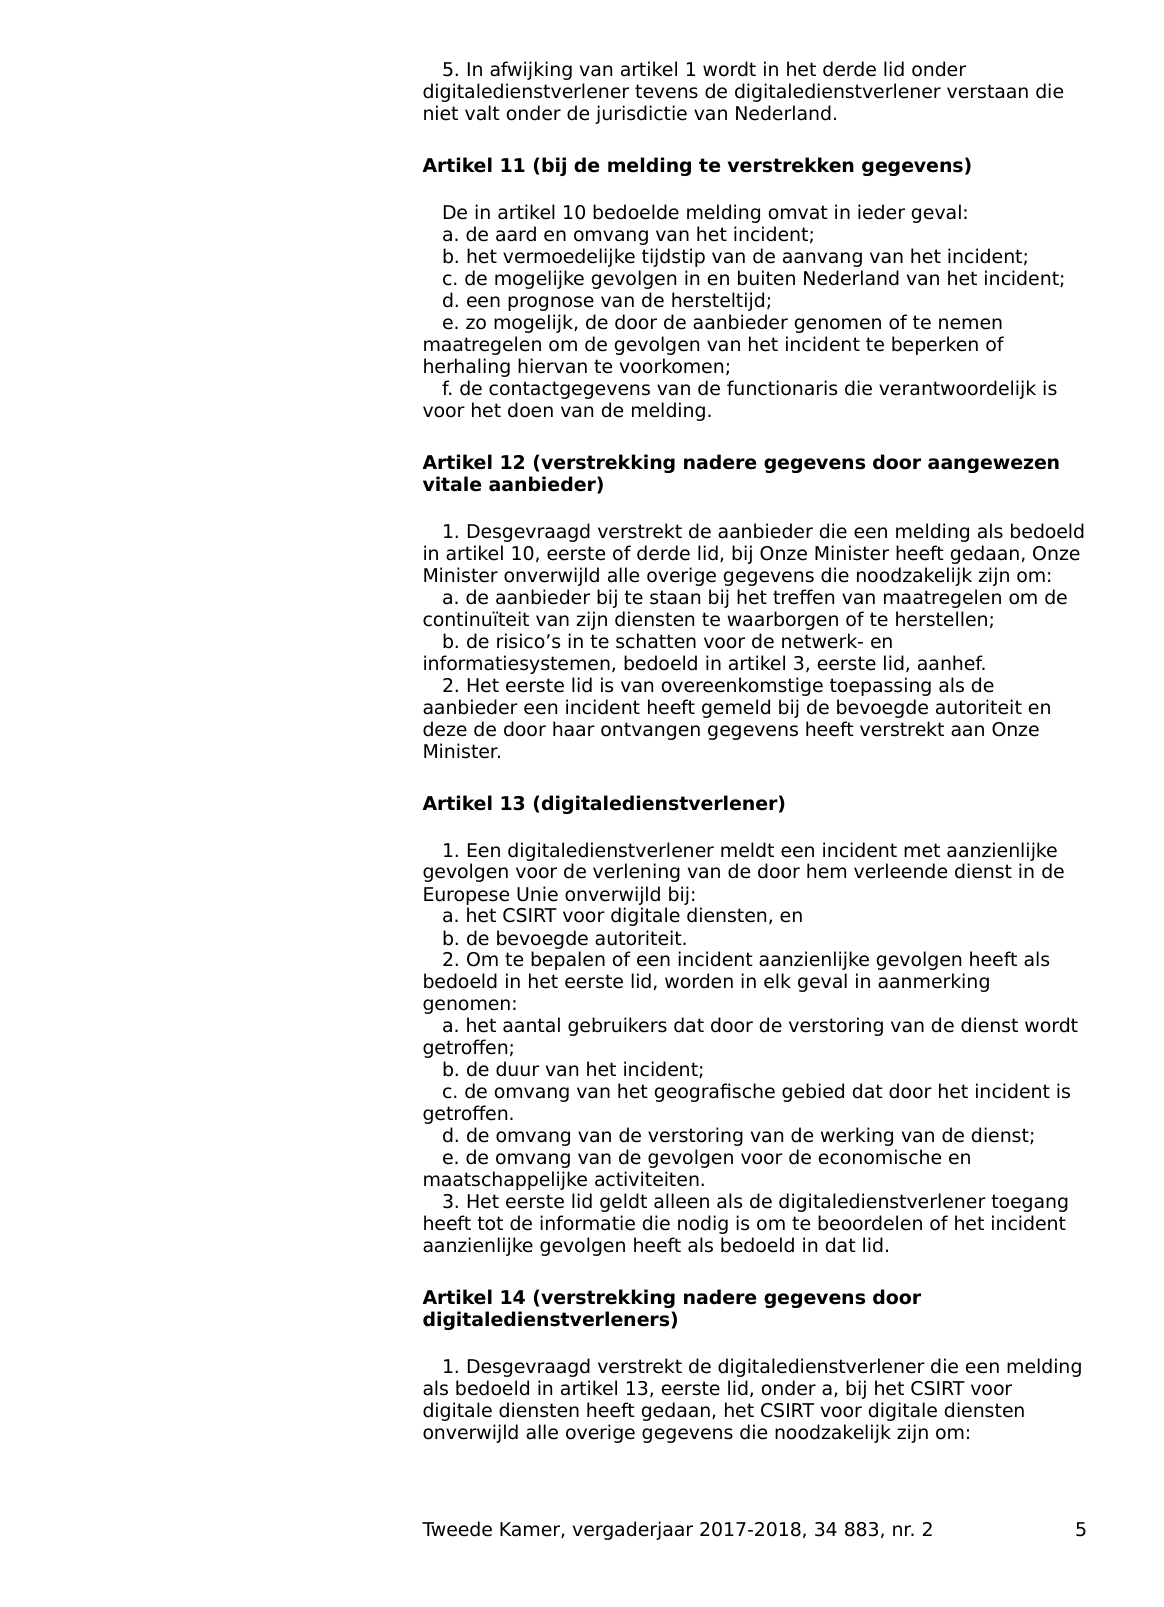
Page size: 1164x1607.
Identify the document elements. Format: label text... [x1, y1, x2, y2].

text d. een prognose van de hersteltijd; [422, 290, 1087, 312]
text 1. Desgevraagd verstrekt de aanbieder die een melding als bedoeld in artikel 10, eerste of derde lid, bij Onze Minister heeft gedaan, Onze Minister onverwijld alle overige gegevens die noodzakelijk zijn om: [422, 521, 1087, 587]
subtitle Artikel 14 (verstrekking nadere gegevens door digitaledienstverleners) [422, 1287, 1087, 1331]
text a. de aard en omvang van het incident; [422, 224, 1087, 246]
text 1. Een digitaledienstverlener meldt een incident met aanzienlijke gevolgen voor de verlening van de door hem verleende dienst in de Europese Unie onverwijld bij: [422, 839, 1087, 905]
text c. de mogelijke gevolgen in en buiten Nederland van het incident; [422, 268, 1087, 290]
text 5. In afwijking van artikel 1 wordt in het derde lid onder digitaledienstverlener tevens de digitaledienstverlener verstaan die niet valt onder de jurisdictie van Nederland. [422, 59, 1087, 125]
subtitle Artikel 12 (verstrekking nadere gegevens door aangewezen vitale aanbieder) [422, 452, 1087, 496]
text 2. Het eerste lid is van overeenkomstige toepassing als de aanbieder een incident heeft gemeld bij de bevoegde autoriteit en deze de door haar ontvangen gegevens heeft verstrekt aan Onze Minister. [422, 674, 1087, 762]
text a. de aanbieder bij te staan bij het treffen van maatregelen om de continuïteit van zijn diensten te waarborgen of te herstellen; [422, 587, 1087, 631]
text 1. Desgevraagd verstrekt de digitaledienstverlener die een melding als bedoeld in artikel 13, eerste lid, onder a, bij het CSIRT voor digitale diensten heeft gedaan, het CSIRT voor digitale diensten onverwijld alle overige gegevens die noodzakelijk zijn om: [422, 1356, 1087, 1444]
text e. de omvang van de gevolgen voor de economische en maatschappelijke activiteiten. [422, 1147, 1087, 1191]
text b. het vermoedelijke tijdstip van de aanvang van het incident; [422, 246, 1087, 268]
text a. het CSIRT voor digitale diensten, en [422, 905, 1087, 927]
text c. de omvang van het geografische gebied dat door het incident is getroffen. [422, 1081, 1087, 1125]
text 3. Het eerste lid geldt alleen als de digitaledienstverlener toegang heeft tot de informatie die nodig is om te beoordelen of het incident aanzienlijke gevolgen heeft als bedoeld in dat lid. [422, 1191, 1087, 1257]
text De in artikel 10 bedoelde melding omvat in ieder geval: [422, 202, 1087, 224]
subtitle Artikel 11 (bij de melding te verstrekken gegevens) [422, 155, 1087, 177]
text d. de omvang van de verstoring van de werking van de dienst; [422, 1125, 1087, 1147]
text f. de contactgegevens van de functionaris die verantwoordelijk is voor het doen van de melding. [422, 378, 1087, 422]
text b. de risico’s in te schatten voor de netwerk- en informatiesystemen, bedoeld in artikel 3, eerste lid, aanhef. [422, 631, 1087, 674]
subtitle Artikel 13 (digitaledienstverlener) [422, 792, 1087, 814]
text 2. Om te bepalen of een incident aanzienlijke gevolgen heeft als bedoeld in het eerste lid, worden in elk geval in aanmerking genomen: [422, 949, 1087, 1015]
text a. het aantal gebruikers dat door de verstoring van de dienst wordt getroffen; [422, 1015, 1087, 1059]
text b. de bevoegde autoriteit. [422, 927, 1087, 949]
text e. zo mogelijk, de door de aanbieder genomen of te nemen maatregelen om de gevolgen van het incident te beperken of herhaling hiervan te voorkomen; [422, 312, 1087, 378]
text b. de duur van het incident; [422, 1059, 1087, 1081]
